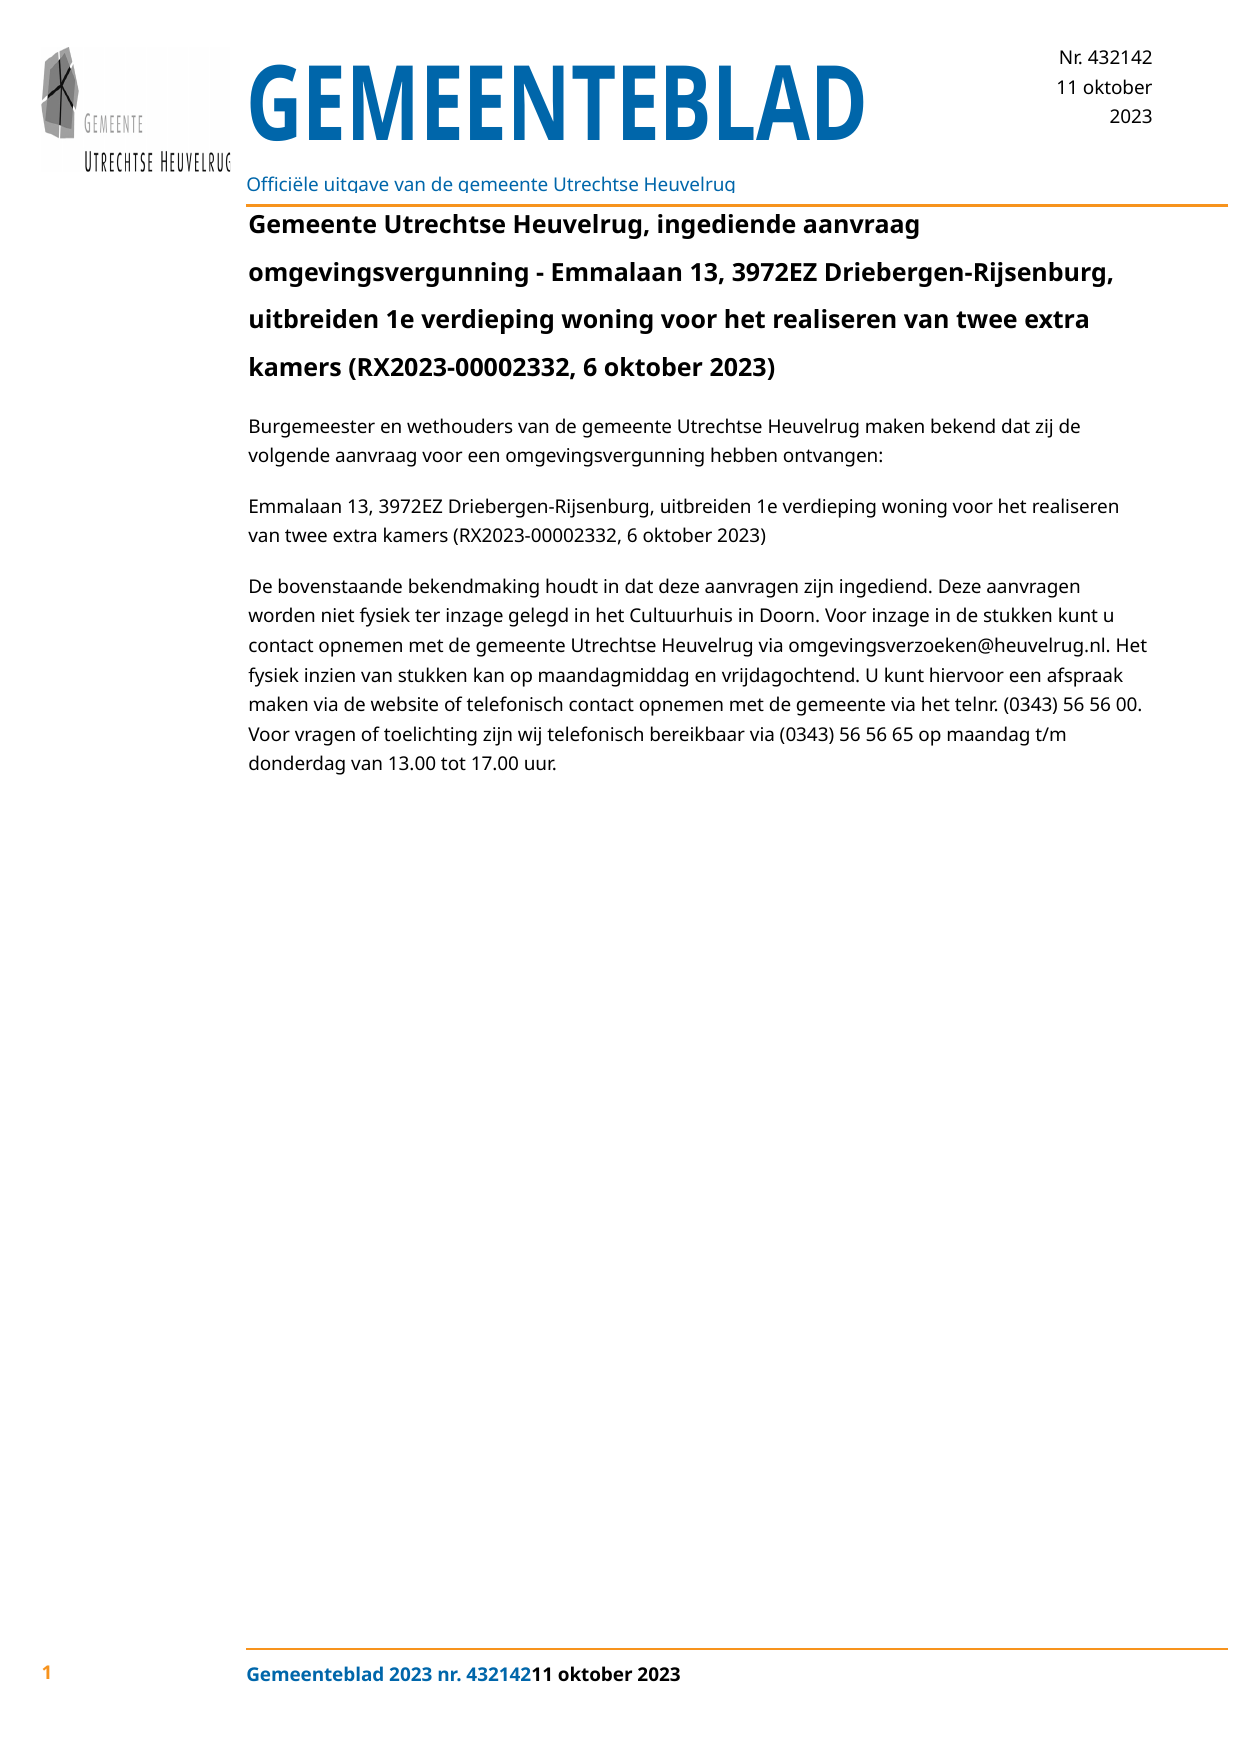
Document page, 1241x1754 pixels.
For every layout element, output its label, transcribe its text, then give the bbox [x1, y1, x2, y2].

text Burgemeester en wethouders van de gemeente Utrechtse Heuvelrug maken bekend dat zij de volgende aanvraag voor een omgevingsvergunning hebben ontvangen: [248, 413, 1152, 468]
text Emmalaan 13, 3972EZ Driebergen-Rijsenburg, uitbreiden 1e verdieping woning voor het realiseren van twee extra kamers (RX2023-00002332, 6 oktober 2023) [248, 493, 1152, 548]
text Gemeente Utrechtse Heuvelrug, ingediende aanvraag omgevingsvergunning - Emmalaan 13, 3972EZ Driebergen-Rijsenburg, uitbreiden 1e verdieping woning voor het realiseren van twee extra kamers (RX2023-00002332, 6 oktober 2023) [248, 207, 1152, 384]
picture [41, 47, 231, 172]
text De bovenstaande bekendmaking houdt in dat deze aanvragen zijn ingediend. Deze aanvragen worden niet fysiek ter inzage gelegd in het Cultuurhuis in Doorn. Voor inzage in de stukken kunt u contact opnemen met de gemeente Utrechtse Heuvelrug via omgevingsverzoeken@heuvelrug.nl. Het fysiek inzien van stukken kan op maandagmiddag en vrijdagochtend. U kunt hiervoor een afspraak maken via de website of telefonisch contact opnemen met de gemeente via het telnr. (0343) 56 56 00. Voor vragen of toelichting zijn wij telefonisch bereikbaar via (0343) 56 56 65 op maandag t/m donderdag van 13.00 tot 17.00 uur. [248, 573, 1152, 776]
